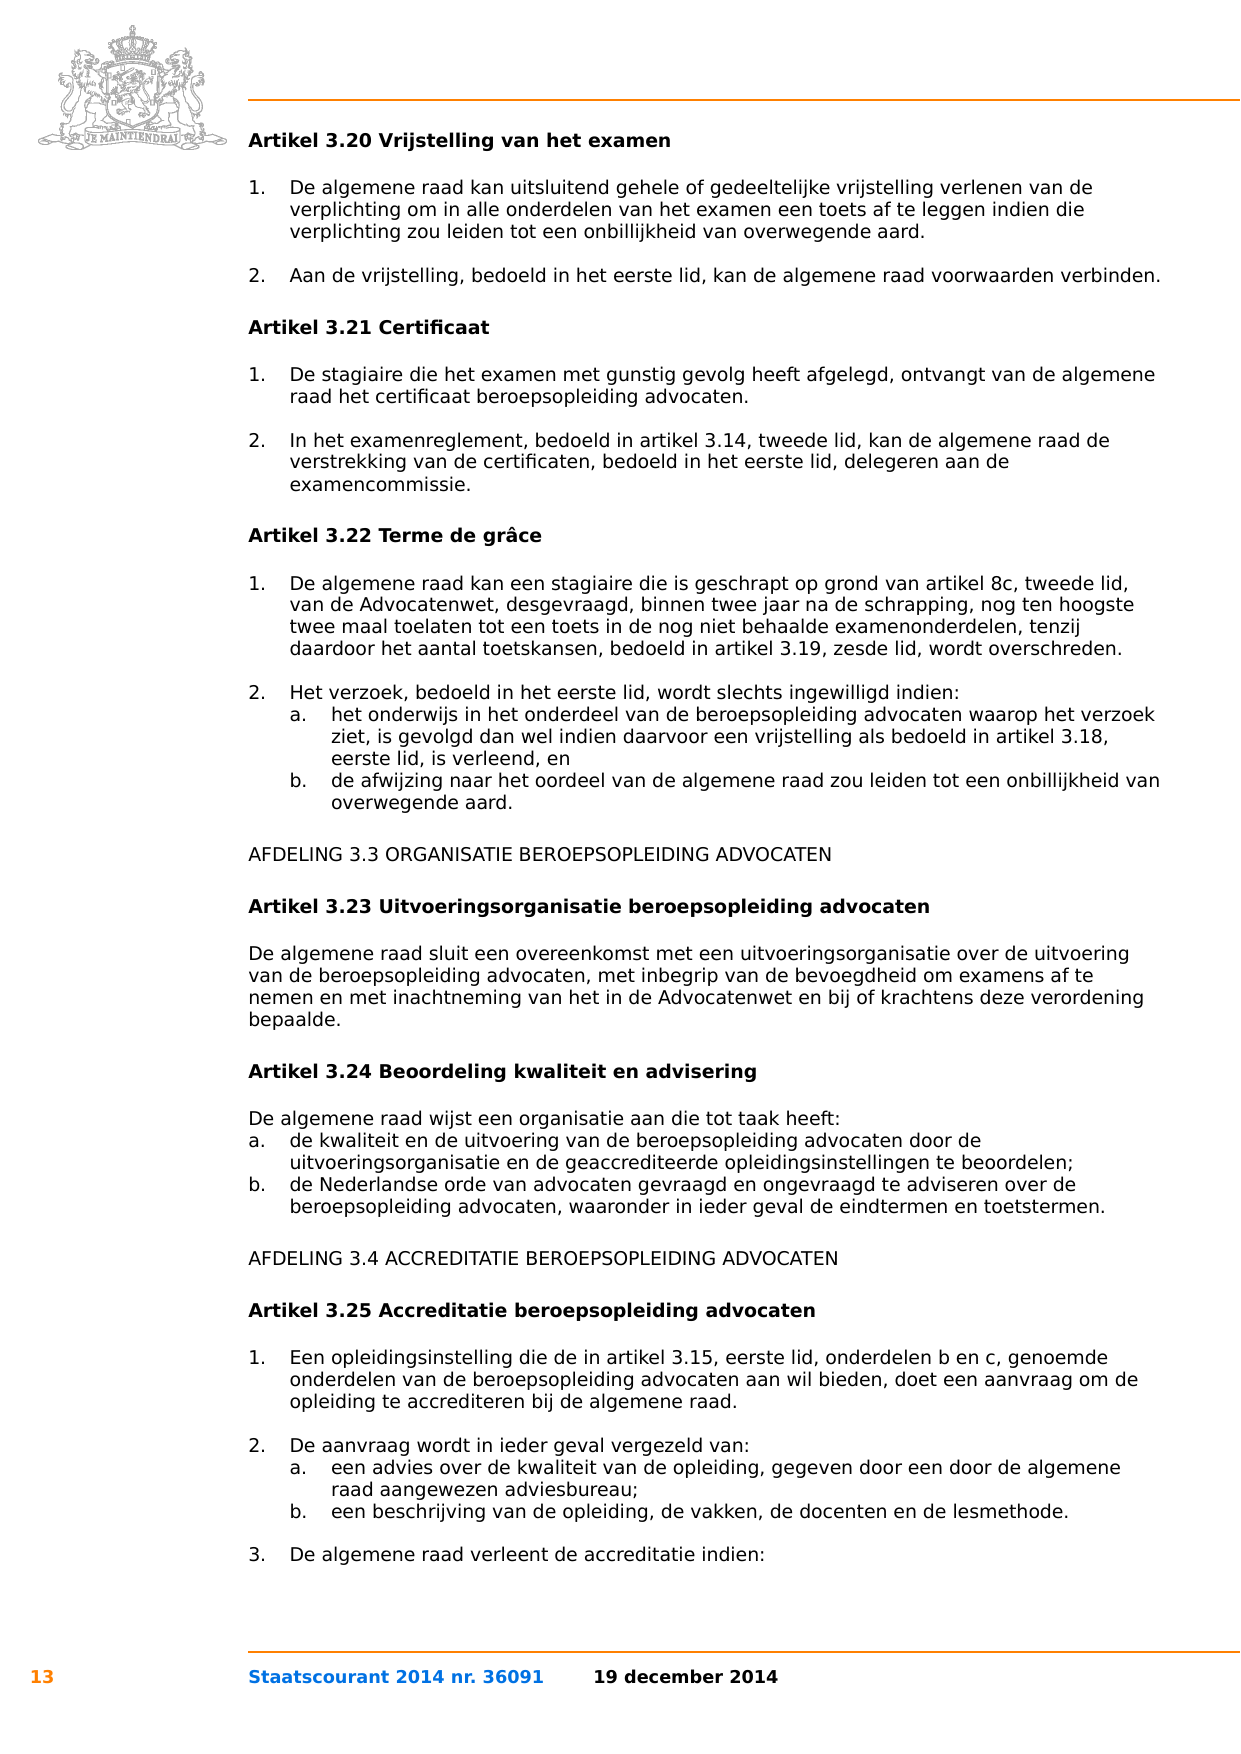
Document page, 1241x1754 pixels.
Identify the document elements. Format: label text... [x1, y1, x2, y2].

text 3. De algemene raad verleent de accreditatie indien: [248, 1544, 1163, 1566]
text 2. Aan de vrijstelling, bedoeld in het eerste lid, kan de algemene raad voorwaarden verbinden. [248, 265, 1163, 287]
text 1. De algemene raad kan een stagiaire die is geschrapt op grond van artikel 8c, tweede lid, van de Advocatenwet, desgevraagd, binnen twee jaar na de schrapping, nog ten hoogste twee maal toelaten tot een toets in de nog niet behaalde examenonderdelen, tenzij daardoor het aantal toetskansen, bedoeld in artikel 3.19, zesde lid, wordt overschreden. [248, 572, 1163, 660]
text 2. Het verzoek, bedoeld in het eerste lid, wordt slechts ingewilligd indien: [248, 682, 1163, 704]
text b. de Nederlandse orde van advocaten gevraagd en ongevraagd te adviseren over de beroepsopleiding advocaten, waaronder in ieder geval de eindtermen en toetstermen. [248, 1174, 1163, 1218]
subtitle AFDELING 3.4 ACCREDITATIE BEROEPSOPLEIDING ADVOCATEN [248, 1248, 1163, 1270]
text b. de afwijzing naar het oordeel van de algemene raad zou leiden tot een onbillijkheid van overwegende aard. [289, 770, 1163, 814]
text 2. In het examenreglement, bedoeld in artikel 3.14, tweede lid, kan de algemene raad de verstrekking van de certificaten, bedoeld in het eerste lid, delegeren aan de examencommissie. [248, 429, 1163, 495]
text a. het onderwijs in het onderdeel van de beroepsopleiding advocaten waarop het verzoek ziet, is gevolgd dan wel indien daarvoor een vrijstelling als bedoeld in artikel 3.18, eerste lid, is verleend, en [289, 704, 1163, 770]
text b. een beschrijving van de opleiding, de vakken, de docenten en de lesmethode. [289, 1501, 1163, 1522]
text a. de kwaliteit en de uitvoering van de beroepsopleiding advocaten door de uitvoeringsorganisatie en de geaccrediteerde opleidingsinstellingen te beoordelen; [248, 1130, 1163, 1174]
text 1. Een opleidingsinstelling die de in artikel 3.15, eerste lid, onderdelen b en c, genoemde onderdelen van de beroepsopleiding advocaten aan wil bieden, doet een aanvraag om de opleiding te accrediteren bij de algemene raad. [248, 1347, 1163, 1413]
subtitle Artikel 3.20 Vrijstelling van het examen [248, 130, 1163, 152]
text De algemene raad sluit een overeenkomst met een uitvoeringsorganisatie over de uitvoering van de beroepsopleiding advocaten, met inbegrip van de bevoegdheid om examens af te nemen en met inachtneming van het in de Advocatenwet en bij of krachtens deze verordening bepaalde. [248, 943, 1163, 1031]
text 2. De aanvraag wordt in ieder geval vergezeld van: [248, 1434, 1163, 1457]
subtitle Artikel 3.25 Accreditatie beroepsopleiding advocaten [248, 1300, 1163, 1322]
text 1. De algemene raad kan uitsluitend gehele of gedeeltelijke vrijstelling verlenen van de verplichting om in alle onderdelen van het examen een toets af te leggen indien die verplichting zou leiden tot een onbillijkheid van overwegende aard. [248, 177, 1163, 243]
subtitle AFDELING 3.3 ORGANISATIE BEROEPSOPLEIDING ADVOCATEN [248, 844, 1163, 866]
text De algemene raad wijst een organisatie aan die tot taak heeft: [248, 1108, 1163, 1130]
subtitle Artikel 3.23 Uitvoeringsorganisatie beroepsopleiding advocaten [248, 896, 1163, 918]
text a. een advies over de kwaliteit van de opleiding, gegeven door een door de algemene raad aangewezen adviesbureau; [289, 1457, 1163, 1501]
subtitle Artikel 3.22 Terme de grâce [248, 525, 1163, 547]
text 1. De stagiaire die het examen met gunstig gevolg heeft afgelegd, ontvangt van de algemene raad het certificaat beroepsopleiding advocaten. [248, 364, 1163, 408]
subtitle Artikel 3.21 Certificaat [248, 317, 1163, 339]
picture [38, 25, 227, 150]
subtitle Artikel 3.24 Beoordeling kwaliteit en advisering [248, 1061, 1163, 1083]
